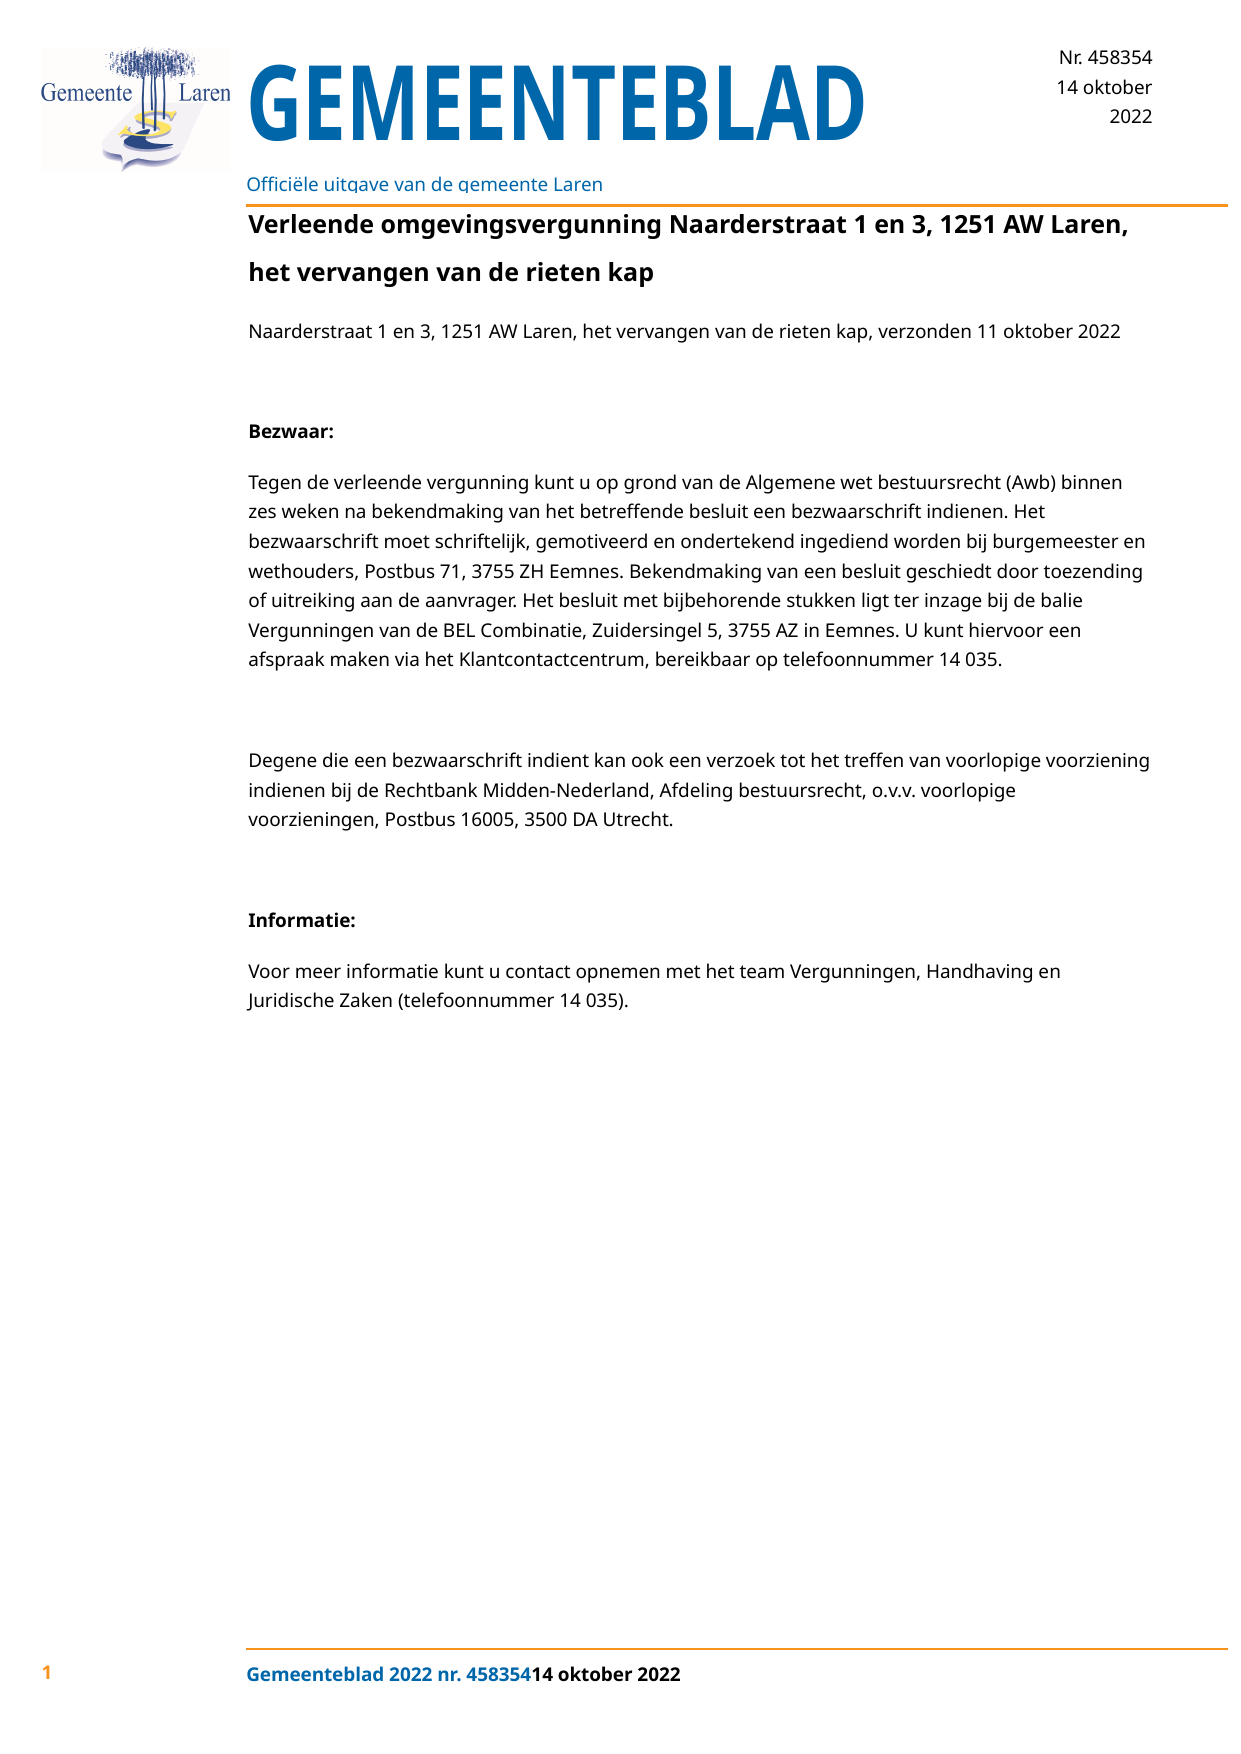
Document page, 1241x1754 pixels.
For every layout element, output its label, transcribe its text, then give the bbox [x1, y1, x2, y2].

picture [41, 47, 231, 172]
text Tegen de verleende vergunning kunt u op grond van de Algemene wet bestuursrecht (Awb) binnen zes weken na bekendmaking van het betreffende besluit een bezwaarschrift indienen. Het bezwaarschrift moet schriftelijk, gemotiveerd en ondertekend ingediend worden bij burgemeester en wethouders, Postbus 71, 3755 ZH Eemnes. Bekendmaking van een besluit geschiedt door toezending of uitreiking aan de aanvrager. Het besluit met bijbehorende stukken ligt ter inzage bij de balie Vergunningen van de BEL Combinatie, Zuidersingel 5, 3755 AZ in Eemnes. U kunt hiervoor een afspraak maken via het Klantcontactcentrum, bereikbaar op telefoonnummer 14 035. [248, 469, 1152, 672]
text Naarderstraat 1 en 3, 1251 AW Laren, het vervangen van de rieten kap, verzonden 11 oktober 2022 [248, 318, 1152, 344]
text Informatie: [248, 907, 1152, 933]
text Bezwaar: [248, 419, 1152, 444]
text Degene die een bezwaarschrift indient kan ook een verzoek tot het treffen van voorlopige voorziening indienen bij de Rechtbank Midden-Nederland, Afdeling bestuursrecht, o.v.v. voorlopige voorzieningen, Postbus 16005, 3500 DA Utrecht. [248, 747, 1152, 832]
text Verleende omgevingsvergunning Naarderstraat 1 en 3, 1251 AW Laren, het vervangen van de rieten kap [248, 207, 1152, 288]
text Voor meer informatie kunt u contact opnemen met het team Vergunningen, Handhaving en Juridische Zaken (telefoonnummer 14 035). [248, 958, 1152, 1013]
